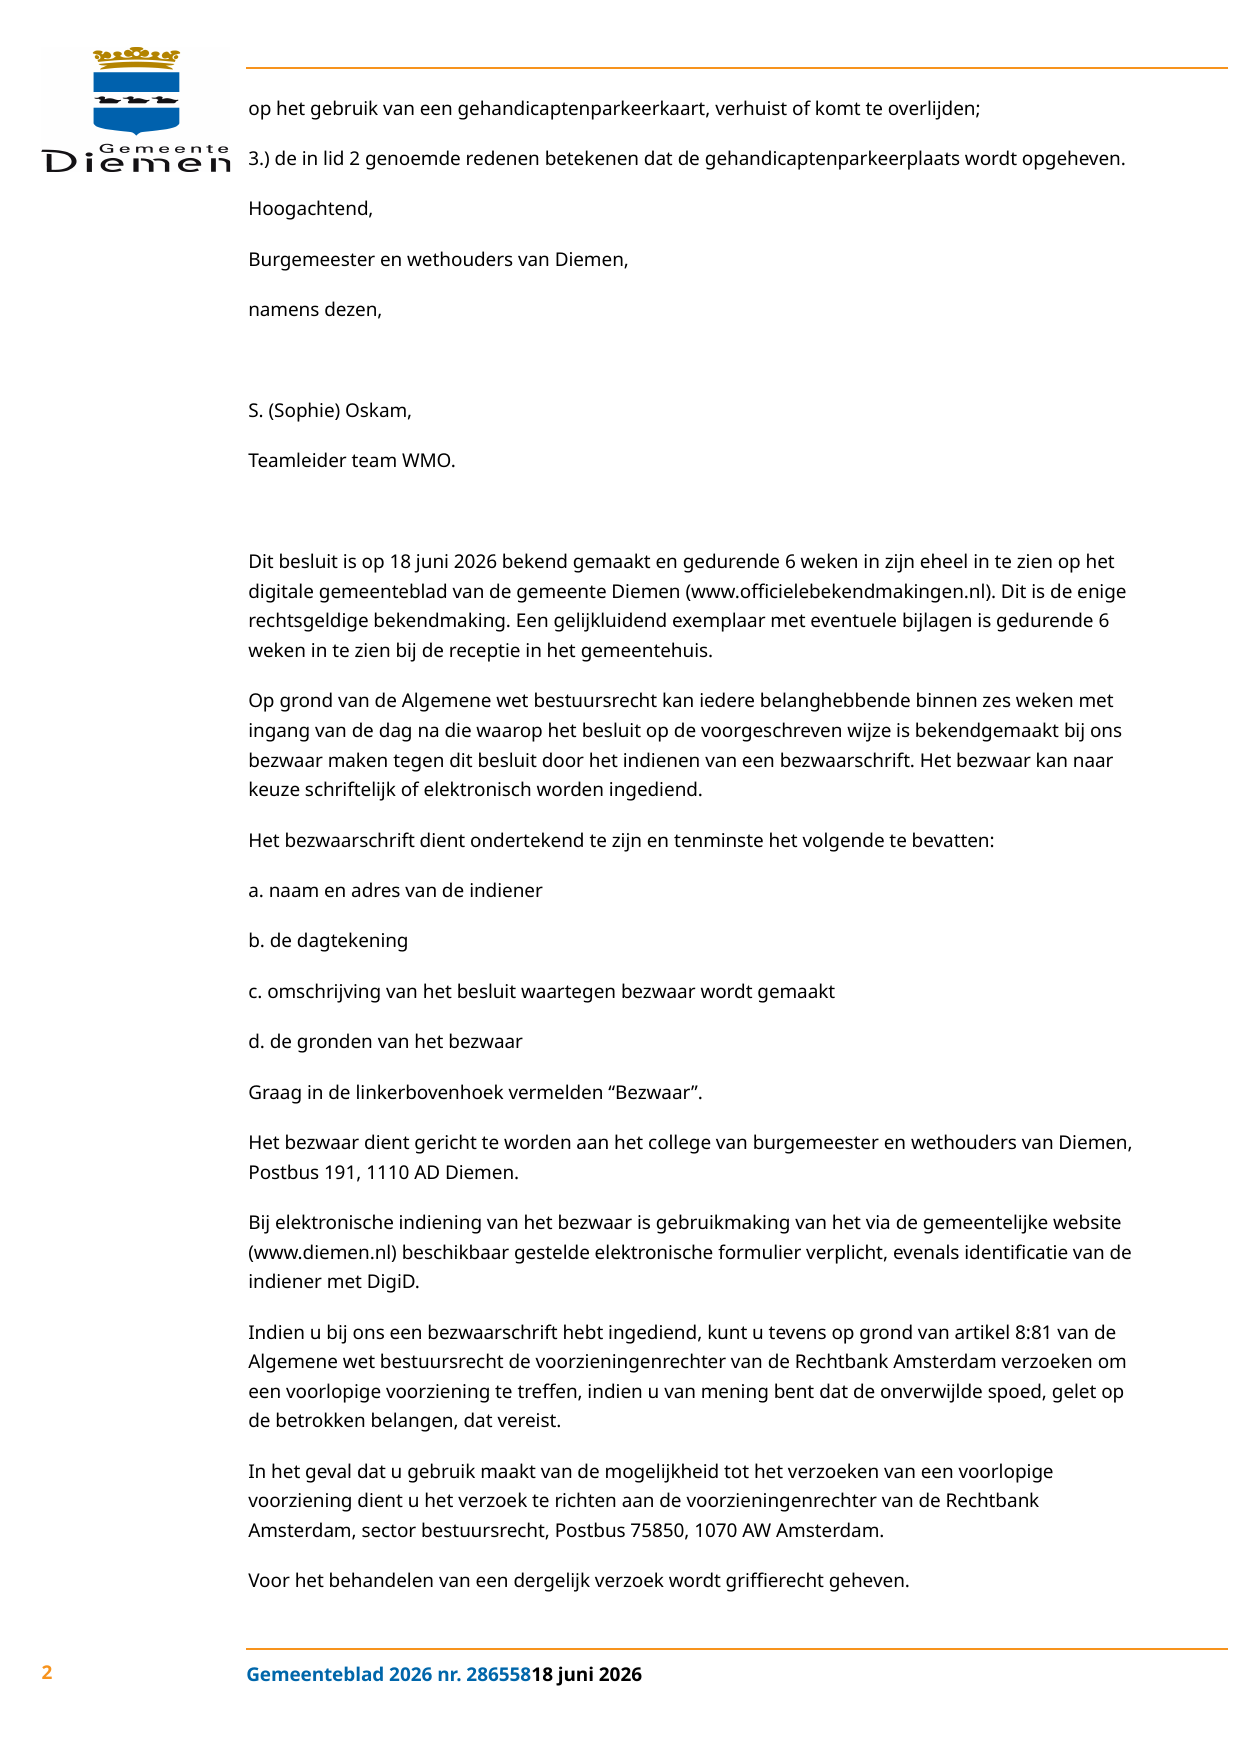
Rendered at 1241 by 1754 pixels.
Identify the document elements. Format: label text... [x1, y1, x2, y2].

text 3.) de in lid 2 genoemde redenen betekenen dat de gehandicaptenparkeerplaats wordt opgeheven. [248, 145, 1152, 171]
text Hoogachtend, [248, 196, 1152, 221]
text Voor het behandelen van een dergelijk verzoek wordt griffierecht geheven. [248, 1568, 1152, 1593]
text Het bezwaarschrift dient ondertekend te zijn en tenminste het volgende te bevatten: [248, 827, 1152, 853]
text S. (Sophie) Oskam, [248, 397, 1152, 423]
text Graag in de linkerbovenhoek vermelden “Bezwaar”. [248, 1079, 1152, 1105]
text In het geval dat u gebruik maakt van de mogelijkheid tot het verzoeken van een voorlopige voorziening dient u het verzoek te richten aan de voorzieningenrechter van de Rechtbank Amsterdam, sector bestuursrecht, Postbus 75850, 1070 AW Amsterdam. [248, 1458, 1152, 1543]
picture [41, 47, 231, 172]
text Op grond van de Algemene wet bestuursrecht kan iedere belanghebbende binnen zes weken met ingang van de dag na die waarop het besluit op de voorgeschreven wijze is bekendgemaakt bij ons bezwaar maken tegen dit besluit door het indienen van een bezwaarschrift. Het bezwaar kan naar keuze schriftelijk of elektronisch worden ingediend. [248, 688, 1152, 802]
text a. naam en adres van de indiener [248, 877, 1152, 903]
text Burgemeester en wethouders van Diemen, [248, 246, 1152, 272]
text d. de gronden van het bezwaar [248, 1028, 1152, 1054]
text Bij elektronische indiening van het bezwaar is gebruikmaking van het via de gemeentelijke website (www.diemen.nl) beschikbaar gestelde elektronische formulier verplicht, evenals identificatie van de indiener met DigiD. [248, 1209, 1152, 1294]
text op het gebruik van een gehandicaptenparkeerkaart, verhuist of komt te overlijden; [248, 95, 1152, 121]
text namens dezen, [248, 296, 1152, 322]
text Het bezwaar dient gericht te worden aan het college van burgemeester en wethouders van Diemen, Postbus 191, 1110 AD Diemen. [248, 1129, 1152, 1185]
text Dit besluit is op 18 juni 2026 bekend gemaakt en gedurende 6 weken in zijn eheel in te zien op het digitale gemeenteblad van de gemeente Diemen (www.officielebekendmakingen.nl). Dit is de enige rechtsgeldige bekendmaking. Een gelijkluidend exemplaar met eventuele bijlagen is gedurende 6 weken in te zien bij de receptie in het gemeentehuis. [248, 548, 1152, 663]
text b. de dagtekening [248, 928, 1152, 953]
text Teamleider team WMO. [248, 448, 1152, 473]
text c. omschrijving van het besluit waartegen bezwaar wordt gemaakt [248, 978, 1152, 1004]
text Indien u bij ons een bezwaarschrift hebt ingediend, kunt u tevens op grond van artikel 8:81 van de Algemene wet bestuursrecht de voorzieningenrechter van de Rechtbank Amsterdam verzoeken om een voorlopige voorziening te treffen, indien u van mening bent dat de onverwijlde spoed, gelet op de betrokken belangen, dat vereist. [248, 1319, 1152, 1433]
